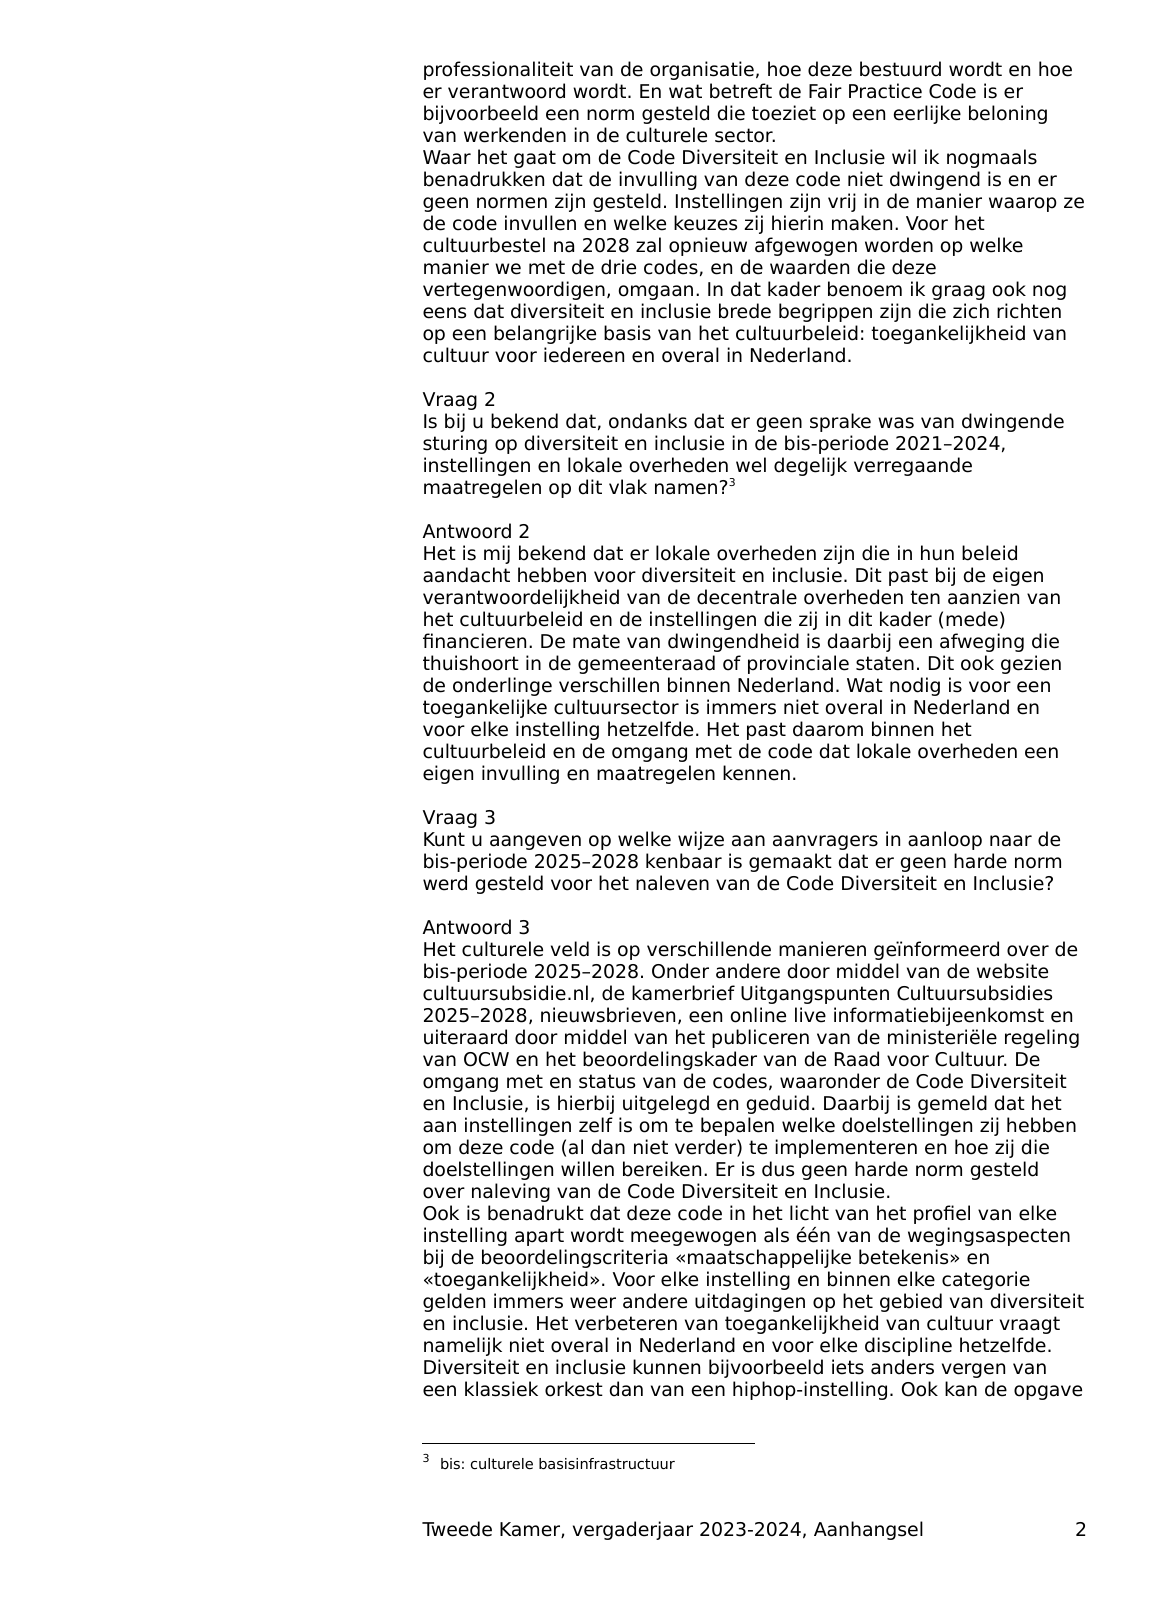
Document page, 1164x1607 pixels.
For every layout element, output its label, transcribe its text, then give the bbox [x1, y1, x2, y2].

text bis: culturele basisinfrastructuur [422, 1452, 1087, 1474]
text Het culturele veld is op verschillende manieren geïnformeerd over de bis-periode 2025–2028. Onder andere door middel van de website cultuursubsidie.nl, de kamerbrief Uitgangspunten Cultuursubsidies 2025–2028, nieuwsbrieven, een online live informatiebijeenkomst en uiteraard door middel van het publiceren van de ministeriële regeling van OCW en het beoordelingskader van de Raad voor Cultuur. De omgang met en status van de codes, waaronder de Code Diversiteit en Inclusie, is hierbij uitgelegd en geduid. Daarbij is gemeld dat het aan instellingen zelf is om te bepalen welke doelstellingen zij hebben om deze code (al dan niet verder) te implementeren en hoe zij die doelstellingen willen bereiken. Er is dus geen harde norm gesteld over naleving van de Code Diversiteit en Inclusie. [422, 939, 1087, 1203]
text Ook is benadrukt dat deze code in het licht van het profiel van elke instelling apart wordt meegewogen als één van de wegingsaspecten bij de beoordelingscriteria «maatschappelijke betekenis» en «toegankelijkheid». Voor elke instelling en binnen elke categorie gelden immers weer andere uitdagingen op het gebied van diversiteit en inclusie. Het verbeteren van toegankelijkheid van cultuur vraagt namelijk niet overal in Nederland en voor elke discipline hetzelfde. Diversiteit en inclusie kunnen bijvoorbeeld iets anders vergen van een klassiek orkest dan van een hiphop-instelling. Ook kan de opgave [422, 1203, 1087, 1401]
text Antwoord 2 [422, 521, 1087, 543]
text Vraag 3 [422, 807, 1087, 829]
text Waar het gaat om de Code Diversiteit en Inclusie wil ik nogmaals benadrukken dat de invulling van deze code niet dwingend is en er geen normen zijn gesteld. Instellingen zijn vrij in de manier waarop ze de code invullen en welke keuzes zij hierin maken. Voor het cultuurbestel na 2028 zal opnieuw afgewogen worden op welke manier we met de drie codes, en de waarden die deze vertegenwoordigen, omgaan. In dat kader benoem ik graag ook nog eens dat diversiteit en inclusie brede begrippen zijn die zich richten op een belangrijke basis van het cultuurbeleid: toegankelijkheid van cultuur voor iedereen en overal in Nederland. [422, 147, 1087, 367]
text professionaliteit van de organisatie, hoe deze bestuurd wordt en hoe er verantwoord wordt. En wat betreft de Fair Practice Code is er bijvoorbeeld een norm gesteld die toeziet op een eerlijke beloning van werkenden in de culturele sector. [422, 59, 1087, 147]
text Het is mij bekend dat er lokale overheden zijn die in hun beleid aandacht hebben voor diversiteit en inclusie. Dit past bij de eigen verantwoordelijkheid van de decentrale overheden ten aanzien van het cultuurbeleid en de instellingen die zij in dit kader (mede) financieren. De mate van dwingendheid is daarbij een afweging die thuishoort in de gemeenteraad of provinciale staten. Dit ook gezien de onderlinge verschillen binnen Nederland. Wat nodig is voor een toegankelijke cultuursector is immers niet overal in Nederland en voor elke instelling hetzelfde. Het past daarom binnen het cultuurbeleid en de omgang met de code dat lokale overheden een eigen invulling en maatregelen kennen. [422, 543, 1087, 785]
text Is bij u bekend dat, ondanks dat er geen sprake was van dwingende sturing op diversiteit en inclusie in de bis-periode 2021–2024, instellingen en lokale overheden wel degelijk verregaande maatregelen op dit vlak namen? [422, 411, 1087, 499]
text Kunt u aangeven op welke wijze aan aanvragers in aanloop naar de bis-periode 2025–2028 kenbaar is gemaakt dat er geen harde norm werd gesteld voor het naleven van de Code Diversiteit en Inclusie? [422, 829, 1087, 895]
text Vraag 2 [422, 389, 1087, 411]
text Antwoord 3 [422, 917, 1087, 939]
